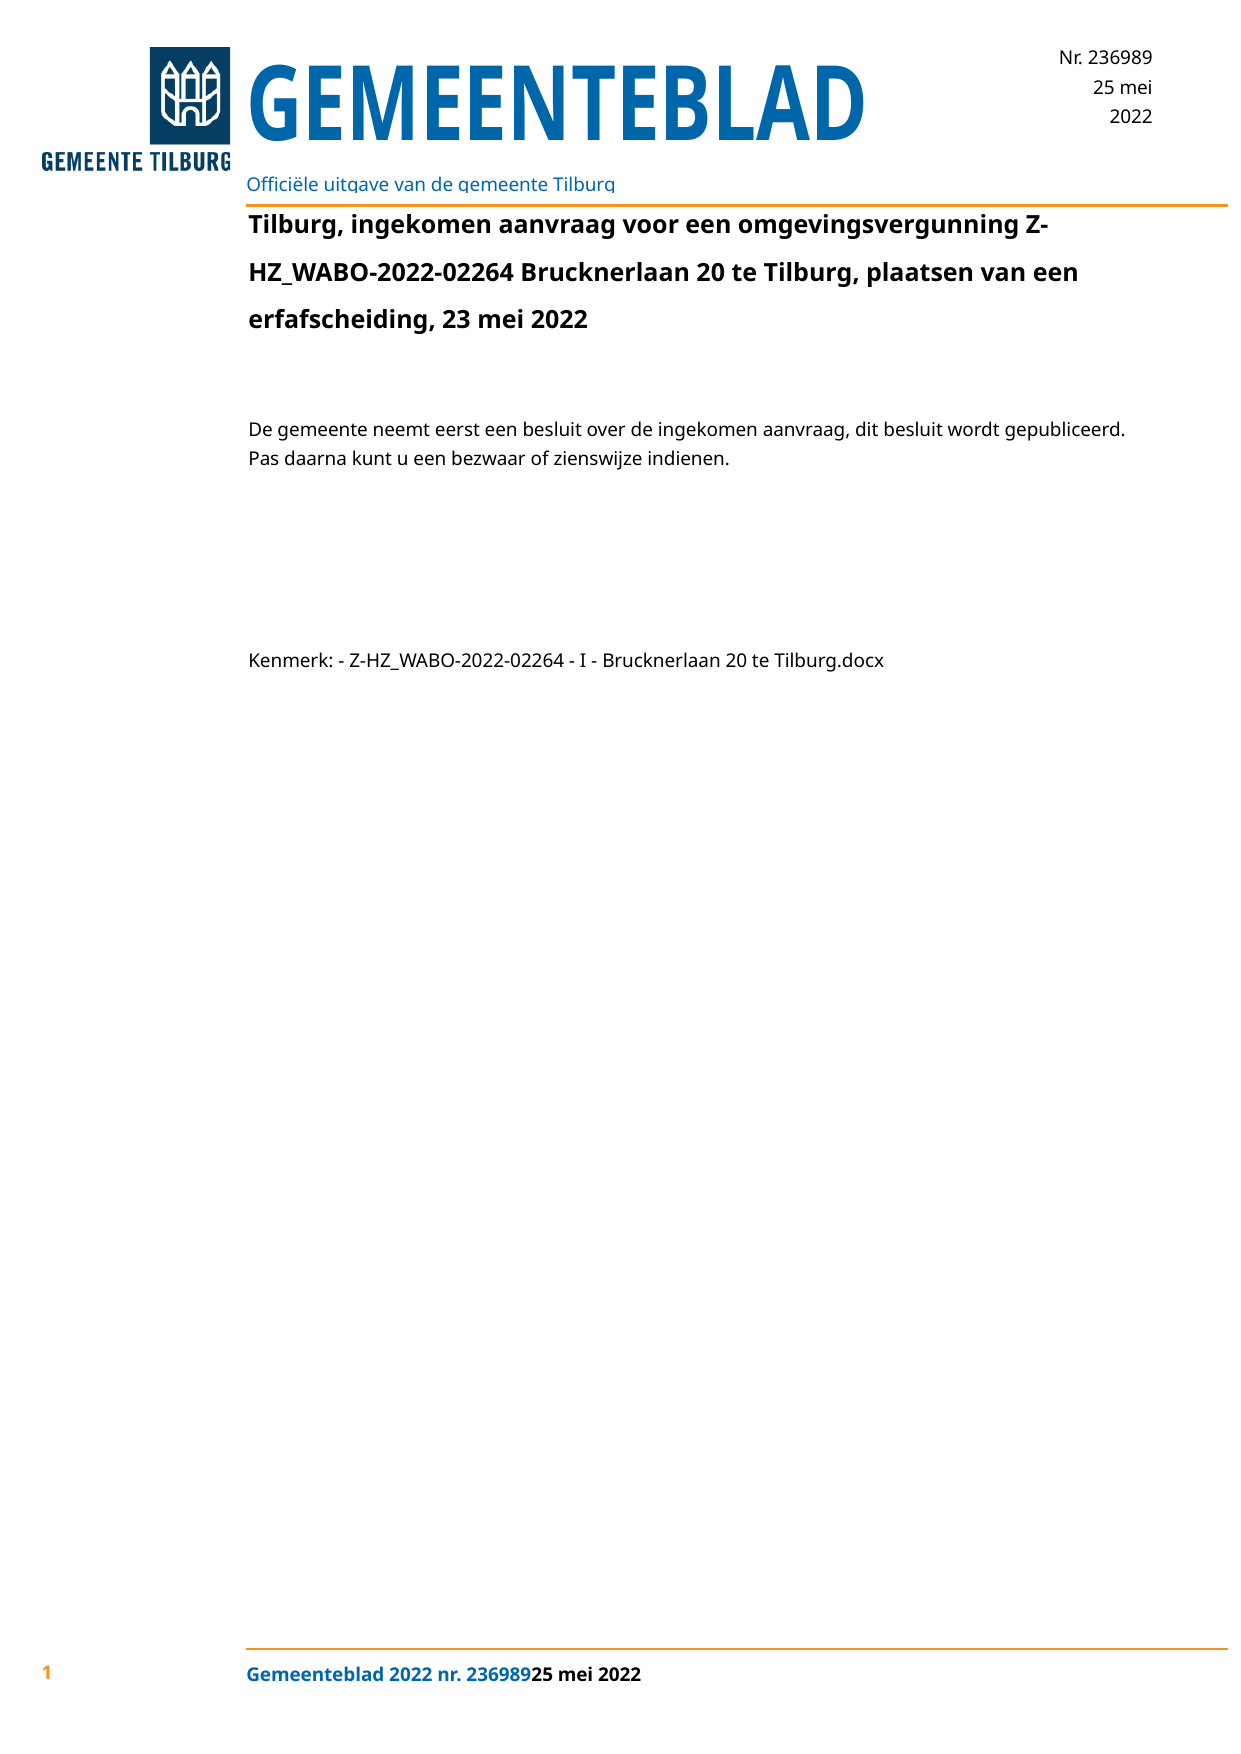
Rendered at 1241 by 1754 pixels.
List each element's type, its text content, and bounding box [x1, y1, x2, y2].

picture [41, 47, 231, 172]
text Tilburg, ingekomen aanvraag voor een omgevingsvergunning Z-HZ_WABO-2022-02264 Brucknerlaan 20 te Tilburg, plaatsen van een erfafscheiding, 23 mei 2022 [248, 207, 1152, 336]
text Kenmerk: - Z-HZ_WABO-2022-02264 - I - Brucknerlaan 20 te Tilburg.docx [248, 647, 1152, 673]
text De gemeente neemt eerst een besluit over de ingekomen aanvraag, dit besluit wordt gepubliceerd. Pas daarna kunt u een bezwaar of zienswijze indienen. [248, 416, 1152, 471]
